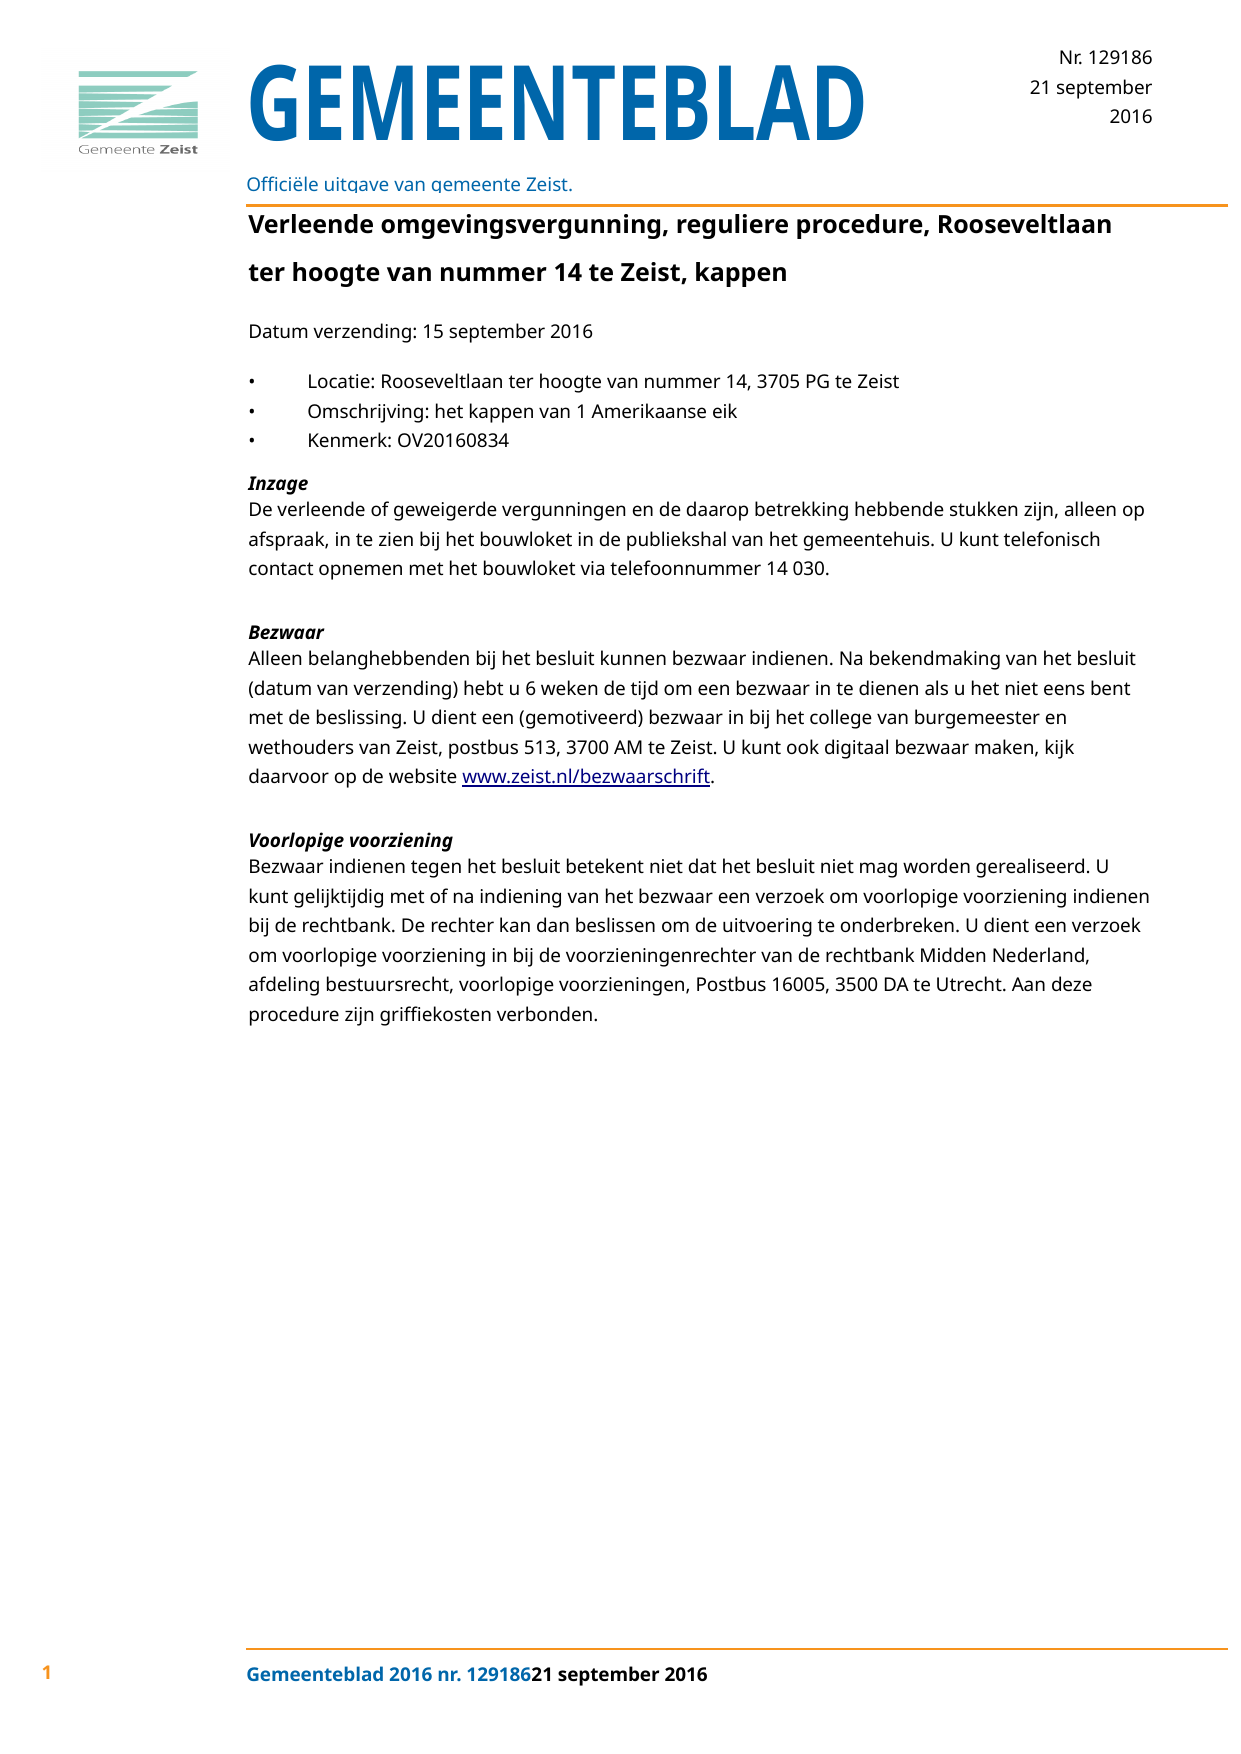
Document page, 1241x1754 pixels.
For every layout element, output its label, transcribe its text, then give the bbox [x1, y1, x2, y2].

text Bezwaar [248, 619, 1152, 645]
list Omschrijving: het kappen van 1 Amerikaanse eik [248, 398, 1152, 424]
list Locatie: Rooseveltlaan ter hoogte van nummer 14, 3705 PG te Zeist [248, 368, 1152, 394]
list Kenmerk: OV20160834 [248, 427, 1152, 453]
text Datum verzending: 15 september 2016 [248, 318, 1152, 344]
text Bezwaar indienen tegen het besluit betekent niet dat het besluit niet mag worden gerealiseerd. U kunt gelijktijdig met of na indiening van het bezwaar een verzoek om voorlopige voorziening indienen bij de rechtbank. De rechter kan dan beslissen om de uitvoering te onderbreken. U dient een verzoek om voorlopige voorziening in bij de voorzieningenrechter van de rechtbank Midden Nederland, afdeling bestuursrecht, voorlopige voorzieningen, Postbus 16005, 3500 DA te Utrecht. Aan deze procedure zijn griffiekosten verbonden. [248, 853, 1152, 1027]
text De verleende of geweigerde vergunningen en de daarop betrekking hebbende stukken zijn, alleen op afspraak, in te zien bij het bouwloket in de publiekshal van het gemeentehuis. U kunt telefonisch contact opnemen met het bouwloket via telefoonnummer 14 030. [248, 496, 1152, 581]
text Alleen belanghebbenden bij het besluit kunnen bezwaar indienen. Na bekendmaking van het besluit (datum van verzending) hebt u 6 weken de tijd om een bezwaar in te dienen als u het niet eens bent met de beslissing. U dient een (gemotiveerd) bezwaar in bij het college van burgemeester en wethouders van Zeist, postbus 513, 3700 AM te Zeist. U kunt ook digitaal bezwaar maken, kijk daarvoor op de website www.zeist.nl/bezwaarschrift. [248, 645, 1152, 789]
text Verleende omgevingsvergunning, reguliere procedure, Rooseveltlaan ter hoogte van nummer 14 te Zeist, kappen [248, 207, 1152, 288]
picture [41, 47, 231, 172]
text Voorlopige voorziening [248, 827, 1152, 853]
text Inzage [248, 471, 1152, 496]
